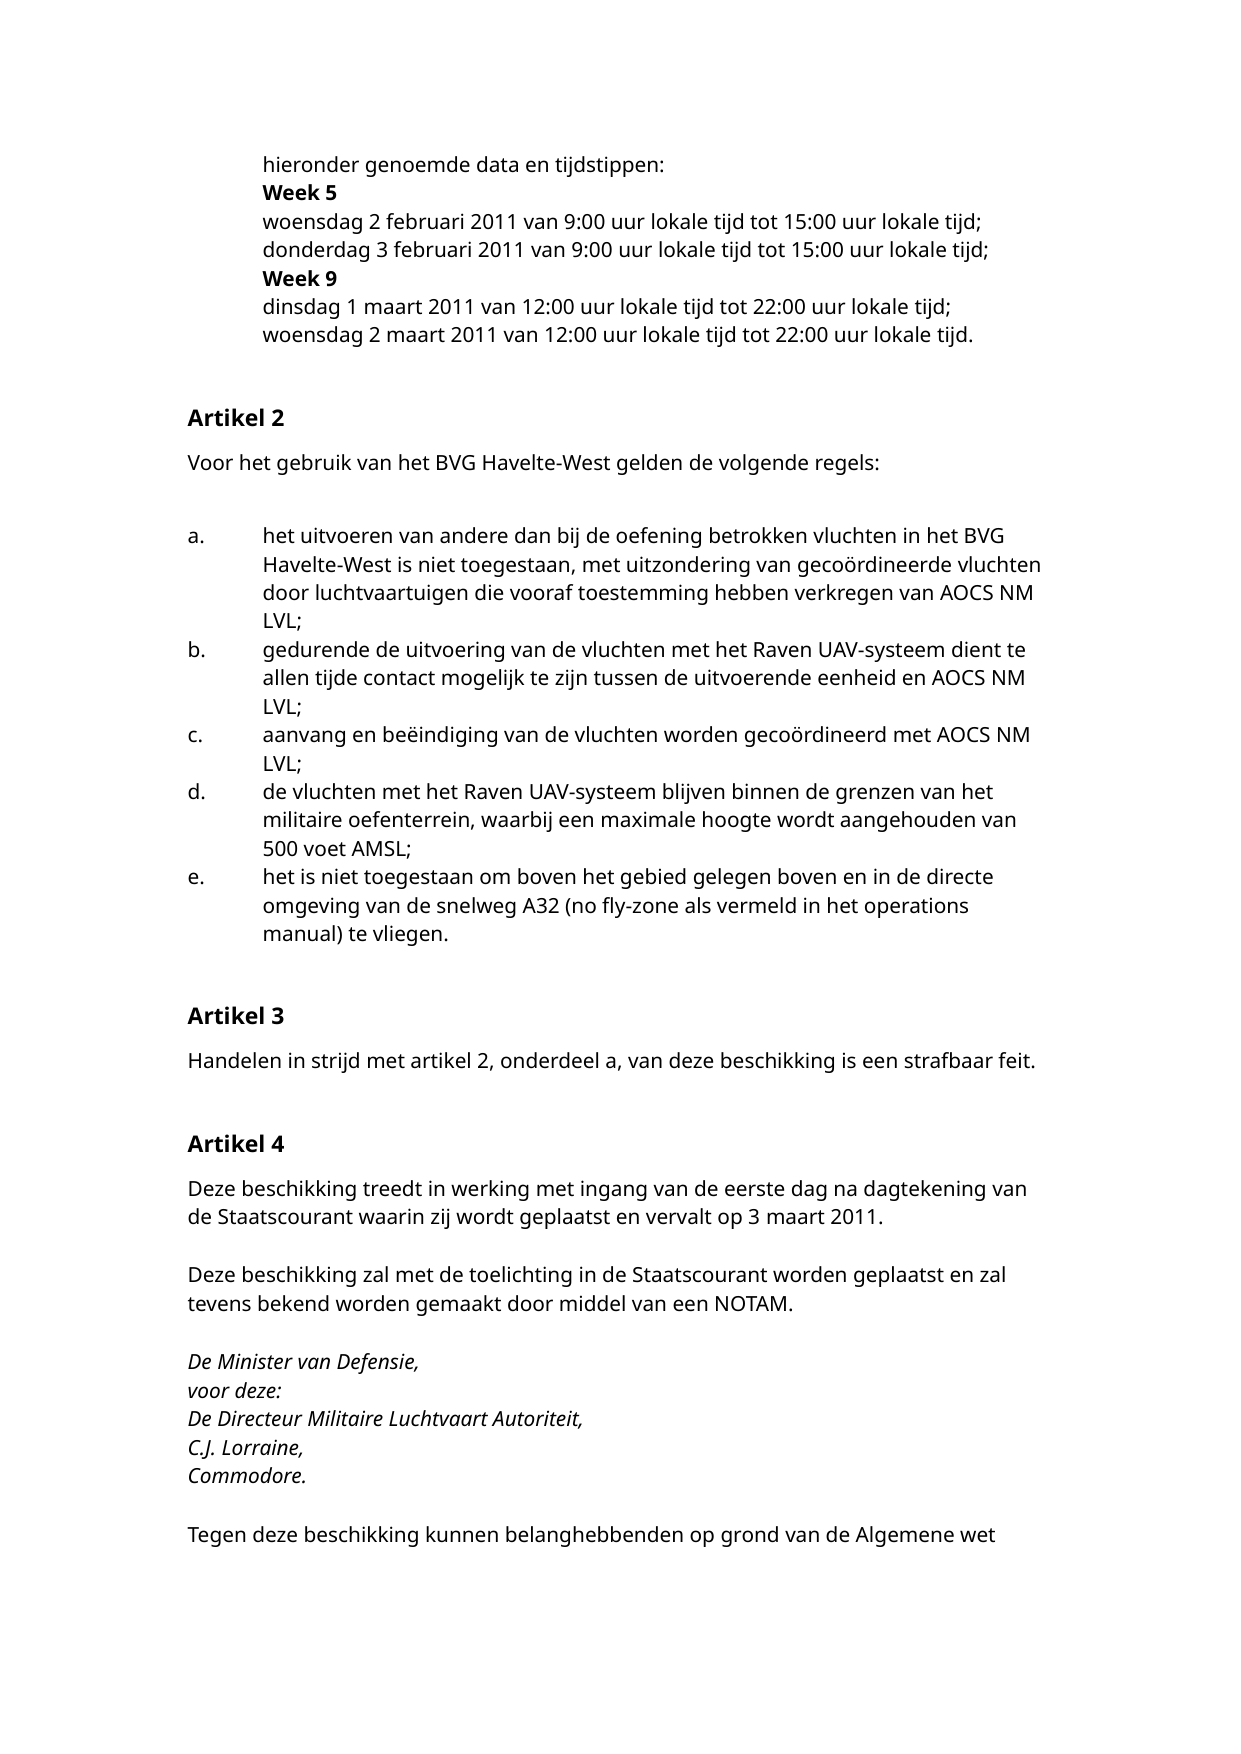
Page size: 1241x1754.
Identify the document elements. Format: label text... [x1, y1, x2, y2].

text Handelen in strijd met artikel 2, onderdeel a, van deze beschikking is een strafbaar feit. [187, 1047, 1053, 1075]
text C.J. Lorraine, [187, 1433, 1053, 1461]
list het is niet toegestaan om boven het gebied gelegen boven en in de directe omgeving van de snelweg A32 (no fly-zone als vermeld in het operations manual) te vliegen. [187, 862, 1053, 948]
list woensdag 2 februari 2011 van 9:00 uur lokale tijd tot 15:00 uur lokale tijd; [187, 207, 1053, 235]
list donderdag 3 februari 2011 van 9:00 uur lokale tijd tot 15:00 uur lokale tijd; [187, 235, 1053, 264]
list de vluchten met het Raven UAV-systeem blijven binnen de grenzen van het militaire oefenterrein, waarbij een maximale hoogte wordt aangehouden van 500 voet AMSL; [187, 777, 1053, 862]
text Deze beschikking treedt in werking met ingang van de eerste dag na dagtekening van de Staatscourant waarin zij wordt geplaatst en vervalt op 3 maart 2011. [187, 1174, 1053, 1231]
text De Minister van Defensie, [187, 1347, 1053, 1376]
text Commodore. [187, 1461, 1053, 1490]
subtitle Artikel 4 [187, 1127, 1053, 1159]
list aanvang en beëindiging van de vluchten worden gecoördineerd met AOCS NM LVL; [187, 720, 1053, 777]
list Week 5 [187, 178, 1053, 207]
text Voor het gebruik van het BVG Havelte-West gelden de volgende regels: [187, 448, 1053, 476]
list woensdag 2 maart 2011 van 12:00 uur lokale tijd tot 22:00 uur lokale tijd. [187, 321, 1053, 349]
text Deze beschikking zal met de toelichting in de Staatscourant worden geplaatst en zal tevens bekend worden gemaakt door middel van een NOTAM. [187, 1261, 1053, 1317]
text voor deze: [187, 1376, 1053, 1404]
subtitle Artikel 2 [187, 402, 1053, 433]
list gedurende de uitvoering van de vluchten met het Raven UAV-systeem dient te allen tijde contact mogelijk te zijn tussen de uitvoerende eenheid en AOCS NM LVL; [187, 635, 1053, 720]
text Tegen deze beschikking kunnen belanghebbenden op grond van de Algemene wet [187, 1520, 1053, 1548]
list hieronder genoemde data en tijdstippen: [187, 150, 1053, 178]
text De Directeur Militaire Luchtvaart Autoriteit, [187, 1404, 1053, 1433]
list dinsdag 1 maart 2011 van 12:00 uur lokale tijd tot 22:00 uur lokale tijd; [187, 292, 1053, 321]
list Week 9 [187, 264, 1053, 292]
list het uitvoeren van andere dan bij de oefening betrokken vluchten in het BVG Havelte-West is niet toegestaan, met uitzondering van gecoördineerde vluchten door luchtvaartuigen die vooraf toestemming hebben verkregen van AOCS NM LVL; [187, 521, 1053, 635]
subtitle Artikel 3 [187, 1000, 1053, 1032]
